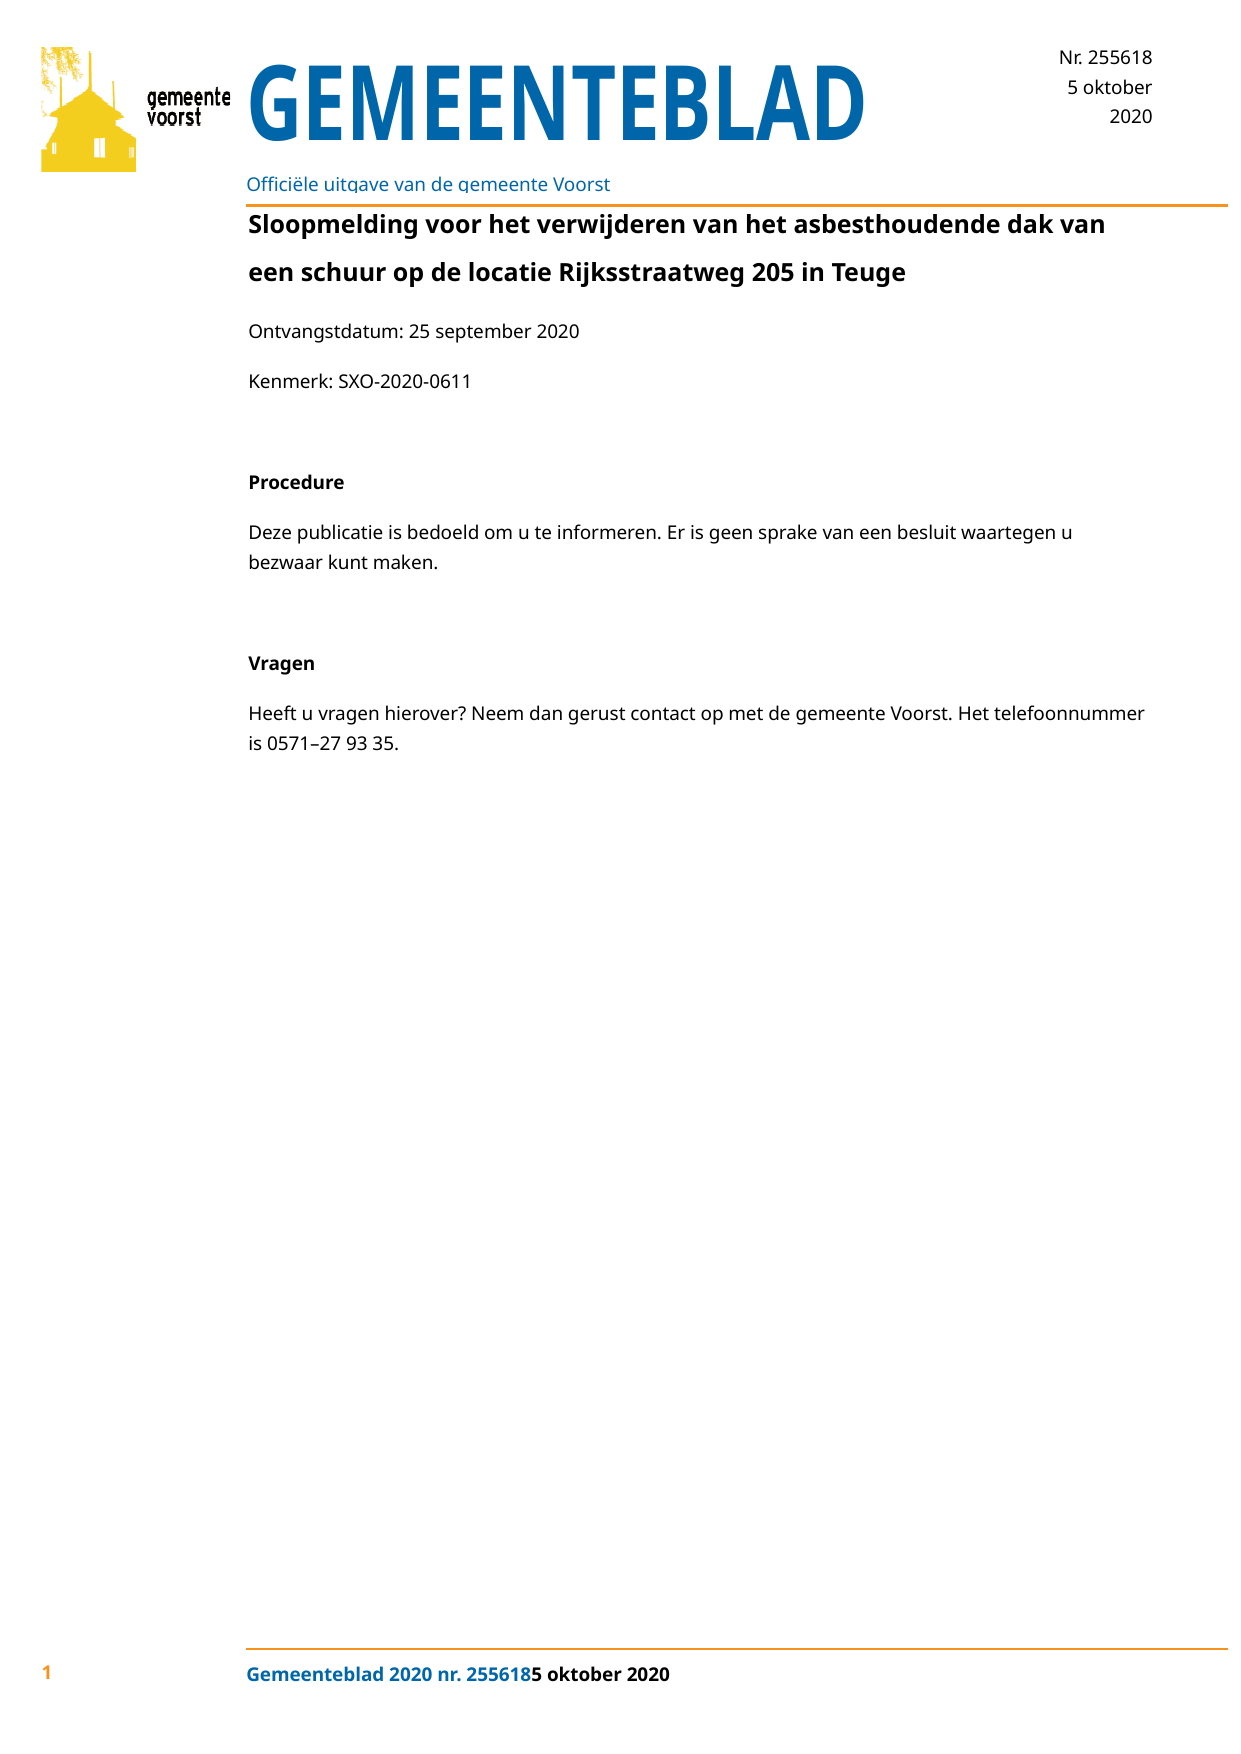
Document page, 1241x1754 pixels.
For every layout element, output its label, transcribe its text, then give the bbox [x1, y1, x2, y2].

text Heeft u vragen hierover? Neem dan gerust contact op met de gemeente Voorst. Het telefoonnummer is 0571–27 93 35. [248, 700, 1152, 756]
text Kenmerk: SXO-2020-0611 [248, 368, 1152, 394]
text Ontvangstdatum: 25 september 2020 [248, 318, 1152, 344]
text Procedure [248, 469, 1152, 495]
text Vragen [248, 650, 1152, 676]
picture [41, 47, 231, 172]
text Deze publicatie is bedoeld om u te informeren. Er is geen sprake van een besluit waartegen u bezwaar kunt maken. [248, 519, 1152, 575]
text Sloopmelding voor het verwijderen van het asbesthoudende dak van een schuur op de locatie Rijksstraatweg 205 in Teuge [248, 207, 1152, 288]
